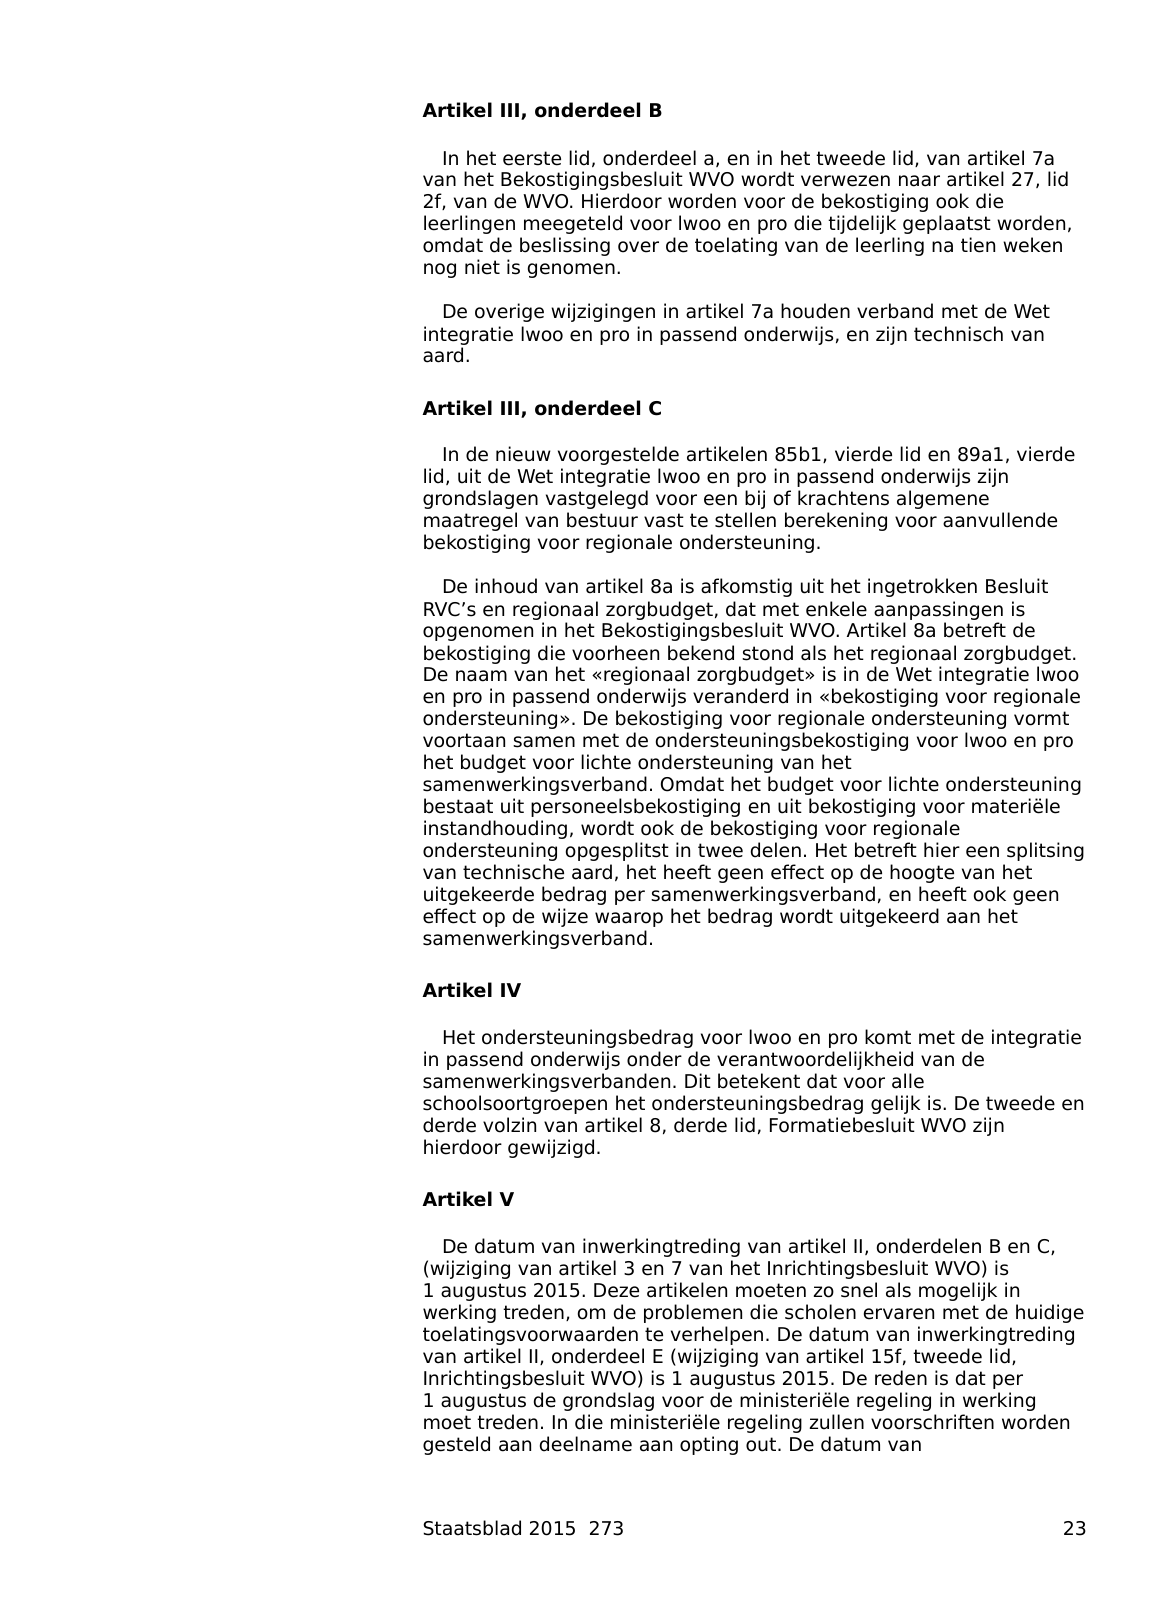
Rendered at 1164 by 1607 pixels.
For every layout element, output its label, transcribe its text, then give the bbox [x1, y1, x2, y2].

subtitle Artikel IV [422, 980, 1087, 1002]
text In het eerste lid, onderdeel a, en in het tweede lid, van artikel 7a van het Bekostigingsbesluit WVO wordt verwezen naar artikel 27, lid 2f, van de WVO. Hierdoor worden voor de bekostiging ook die leerlingen meegeteld voor lwoo en pro die tijdelijk geplaatst worden, omdat de beslissing over de toelating van de leerling na tien weken nog niet is genomen. [422, 147, 1087, 279]
text De datum van inwerkingtreding van artikel II, onderdelen B en C, (wijziging van artikel 3 en 7 van het Inrichtingsbesluit WVO) is 1 augustus 2015. Deze artikelen moeten zo snel als mogelijk in werking treden, om de problemen die scholen ervaren met de huidige toelatingsvoorwaarden te verhelpen. De datum van inwerkingtreding van artikel II, onderdeel E (wijziging van artikel 15f, tweede lid, Inrichtingsbesluit WVO) is 1 augustus 2015. De reden is dat per 1 augustus de grondslag voor de ministeriële regeling in werking moet treden. In die ministeriële regeling zullen voorschriften worden gesteld aan deelname aan opting out. De datum van [422, 1236, 1087, 1456]
subtitle Artikel III, onderdeel B [422, 100, 1087, 122]
text In de nieuw voorgestelde artikelen 85b1, vierde lid en 89a1, vierde lid, uit de Wet integratie lwoo en pro in passend onderwijs zijn grondslagen vastgelegd voor een bij of krachtens algemene maatregel van bestuur vast te stellen berekening voor aanvullende bekostiging voor regionale ondersteuning. [422, 444, 1087, 554]
subtitle Artikel III, onderdeel C [422, 397, 1087, 419]
text Het ondersteuningsbedrag voor lwoo en pro komt met de integratie in passend onderwijs onder de verantwoordelijkheid van de samenwerkingsverbanden. Dit betekent dat voor alle schoolsoortgroepen het ondersteuningsbedrag gelijk is. De tweede en derde volzin van artikel 8, derde lid, Formatiebesluit WVO zijn hierdoor gewijzigd. [422, 1027, 1087, 1159]
subtitle Artikel V [422, 1189, 1087, 1211]
text De overige wijzigingen in artikel 7a houden verband met de Wet integratie lwoo en pro in passend onderwijs, en zijn technisch van aard. [422, 301, 1087, 367]
text De inhoud van artikel 8a is afkomstig uit het ingetrokken Besluit RVC’s en regionaal zorgbudget, dat met enkele aanpassingen is opgenomen in het Bekostigingsbesluit WVO. Artikel 8a betreft de bekostiging die voorheen bekend stond als het regionaal zorgbudget. De naam van het «regionaal zorgbudget» is in de Wet integratie lwoo en pro in passend onderwijs veranderd in «bekostiging voor regionale ondersteuning». De bekostiging voor regionale ondersteuning vormt voortaan samen met de ondersteuningsbekostiging voor lwoo en pro het budget voor lichte ondersteuning van het samenwerkingsverband. Omdat het budget voor lichte ondersteuning bestaat uit personeelsbekostiging en uit bekostiging voor materiële instandhouding, wordt ook de bekostiging voor regionale ondersteuning opgesplitst in twee delen. Het betreft hier een splitsing van technische aard, het heeft geen effect op de hoogte van het uitgekeerde bedrag per samenwerkingsverband, en heeft ook geen effect op de wijze waarop het bedrag wordt uitgekeerd aan het samenwerkingsverband. [422, 576, 1087, 950]
